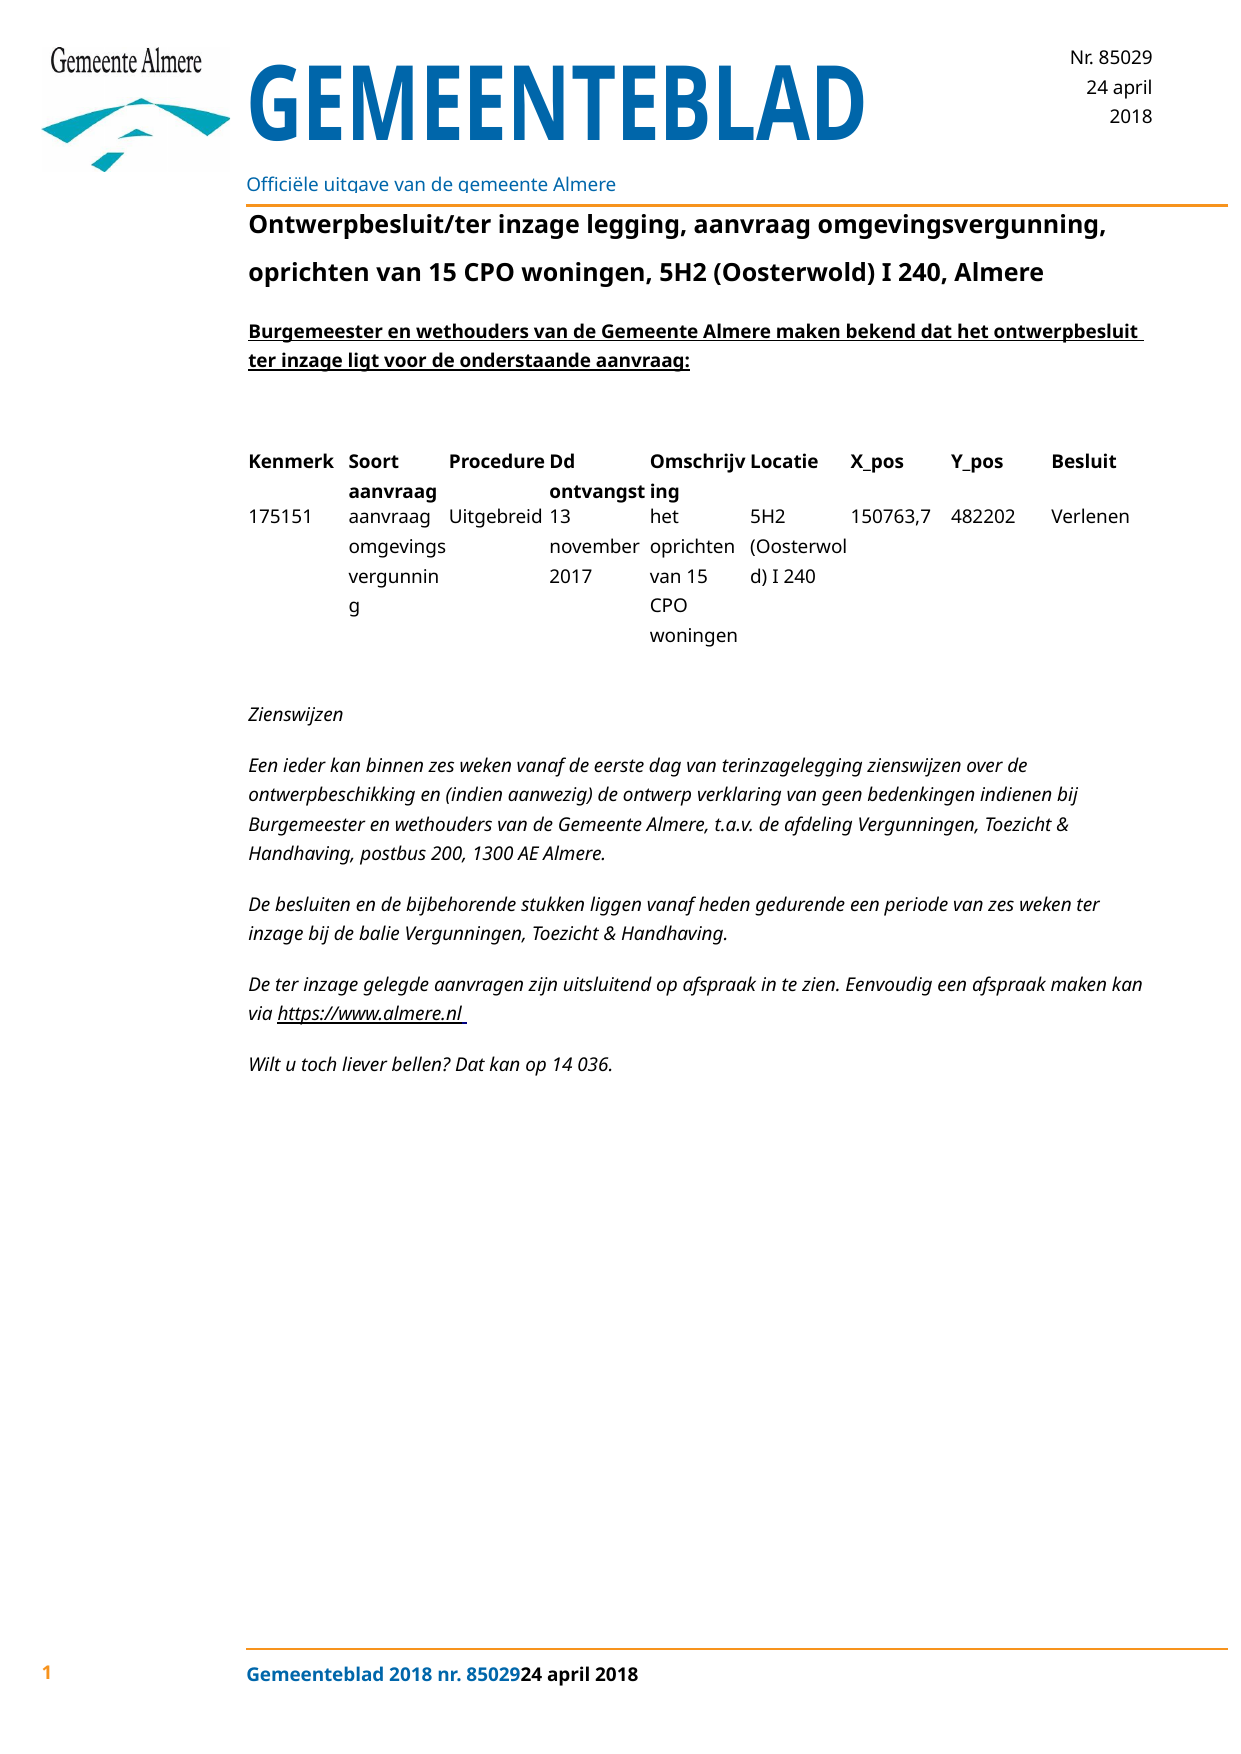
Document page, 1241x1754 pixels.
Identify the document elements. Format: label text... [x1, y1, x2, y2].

table_header Y_pos [951, 449, 1051, 504]
table_header X_pos [850, 449, 951, 504]
table_cell Verlenen [1051, 504, 1152, 648]
table_header Omschrijving [650, 449, 750, 504]
table_header Kenmerk [248, 449, 348, 504]
text Burgemeester en wethouders van de Gemeente Almere maken bekend dat het ontwerpbesluit ter inzage ligt voor de onderstaande aanvraag: [248, 318, 1152, 373]
text Wilt u toch liever bellen? Dat kan op 14 036. [248, 1051, 1152, 1077]
table_header Soort aanvraag [348, 449, 449, 504]
table_cell het oprichten van 15 CPO woningen [650, 504, 750, 648]
text Een ieder kan binnen zes weken vanaf de eerste dag van terinzagelegging zienswijzen over de ontwerpbeschikking en (indien aanwezig) de ontwerp verklaring van geen bedenkingen indienen bij Burgemeester en wethouders van de Gemeente Almere, t.a.v. de afdeling Vergunningen, Toezicht & Handhaving, postbus 200, 1300 AE Almere. [248, 752, 1152, 866]
table_cell 482202 [951, 504, 1051, 648]
table_cell Uitgebreid [449, 504, 549, 648]
text Zienswijzen [248, 701, 1152, 727]
text Ontwerpbesluit/ter inzage legging, aanvraag omgevingsvergunning, oprichten van 15 CPO woningen, 5H2 (Oosterwold) I 240, Almere [248, 207, 1152, 288]
text De besluiten en de bijbehorende stukken liggen vanaf heden gedurende een periode van zes weken ter inzage bij de balie Vergunningen, Toezicht & Handhaving. [248, 891, 1152, 946]
table_header Dd ontvangst [549, 449, 649, 504]
table_header Locatie [750, 449, 850, 504]
picture [41, 47, 231, 172]
table_cell 150763,7 [850, 504, 951, 648]
table_header Procedure [449, 449, 549, 504]
table_header Besluit [1051, 449, 1152, 504]
table_cell 13 november 2017 [549, 504, 649, 648]
table_cell 5H2 (Oosterwold) I 240 [750, 504, 850, 648]
table_cell aanvraag omgevingsvergunning [348, 504, 449, 648]
text De ter inzage gelegde aanvragen zijn uitsluitend op afspraak in te zien. Eenvoudig een afspraak maken kan via https://www.almere.nl [248, 971, 1152, 1026]
table_cell 175151 [248, 504, 348, 648]
